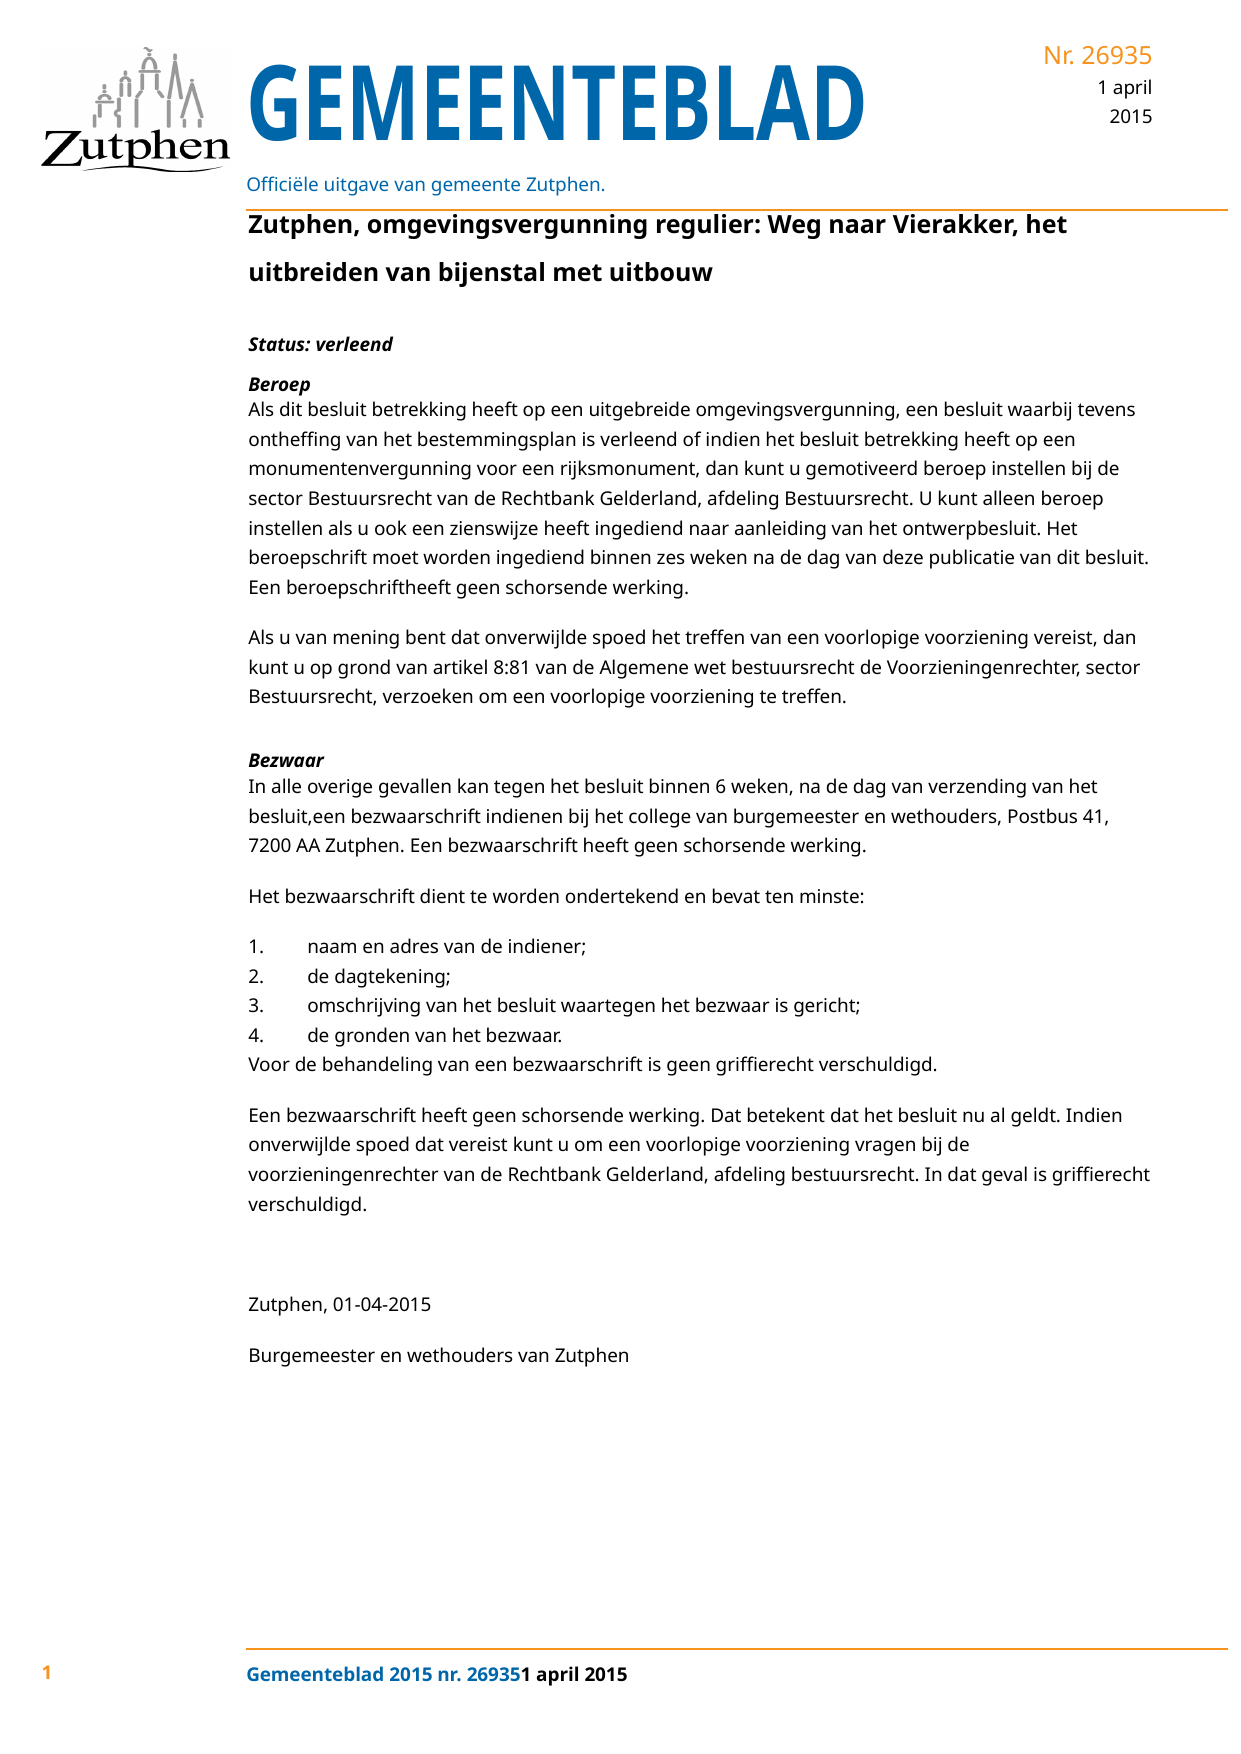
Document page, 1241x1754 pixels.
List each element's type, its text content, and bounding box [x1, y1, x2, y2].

text Als dit besluit betrekking heeft op een uitgebreide omgevingsvergunning, een besluit waarbij tevens ontheffing van het bestemmingsplan is verleend of indien het besluit betrekking heeft op een monumentenvergunning voor een rijksmonument, dan kunt u gemotiveerd beroep instellen bij de sector Bestuursrecht van de Rechtbank Gelderland, afdeling Bestuursrecht. U kunt alleen beroep instellen als u ook een zienswijze heeft ingediend naar aanleiding van het ontwerpbesluit. Het beroepschrift moet worden ingediend binnen zes weken na de dag van deze publicatie van dit besluit. Een beroepschriftheeft geen schorsende werking. [248, 396, 1152, 600]
list de gronden van het bezwaar. [248, 1022, 1152, 1048]
text Voor de behandeling van een bezwaarschrift is geen griffierecht verschuldigd. [248, 1052, 1152, 1077]
text Zutphen, omgevingsvergunning regulier: Weg naar Vierakker, het uitbreiden van bijenstal met uitbouw [248, 211, 1152, 288]
text Beroep [248, 371, 1152, 396]
text Zutphen, 01-04-2015 [248, 1292, 1152, 1317]
text Status: verleend [248, 331, 1152, 357]
text Als u van mening bent dat onverwijlde spoed het treffen van een voorlopige voorziening vereist, dan kunt u op grond van artikel 8:81 van de Algemene wet bestuursrecht de Voorzieningenrechter, sector Bestuursrecht, verzoeken om een voorlopige voorziening te treffen. [248, 624, 1152, 709]
list de dagtekening; [248, 963, 1152, 988]
text Burgemeester en wethouders van Zutphen [248, 1342, 1152, 1368]
list omschrijving van het besluit waartegen het bezwaar is gericht; [248, 992, 1152, 1018]
text Het bezwaarschrift dient te worden ondertekend en bevat ten minste: [248, 883, 1152, 908]
list naam en adres van de indiener; [248, 933, 1152, 959]
picture [41, 47, 231, 172]
text Een bezwaarschrift heeft geen schorsende werking. Dat betekent dat het besluit nu al geldt. Indien onverwijlde spoed dat vereist kunt u om een voorlopige voorziening vragen bij de voorzieningenrechter van de Rechtbank Gelderland, afdeling bestuursrecht. In dat geval is griffierecht verschuldigd. [248, 1102, 1152, 1216]
text In alle overige gevallen kan tegen het besluit binnen 6 weken, na de dag van verzending van het besluit,een bezwaarschrift indienen bij het college van burgemeester en wethouders, Postbus 41, 7200 AA Zutphen. Een bezwaarschrift heeft geen schorsende werking. [248, 773, 1152, 858]
text Bezwaar [248, 747, 1152, 773]
